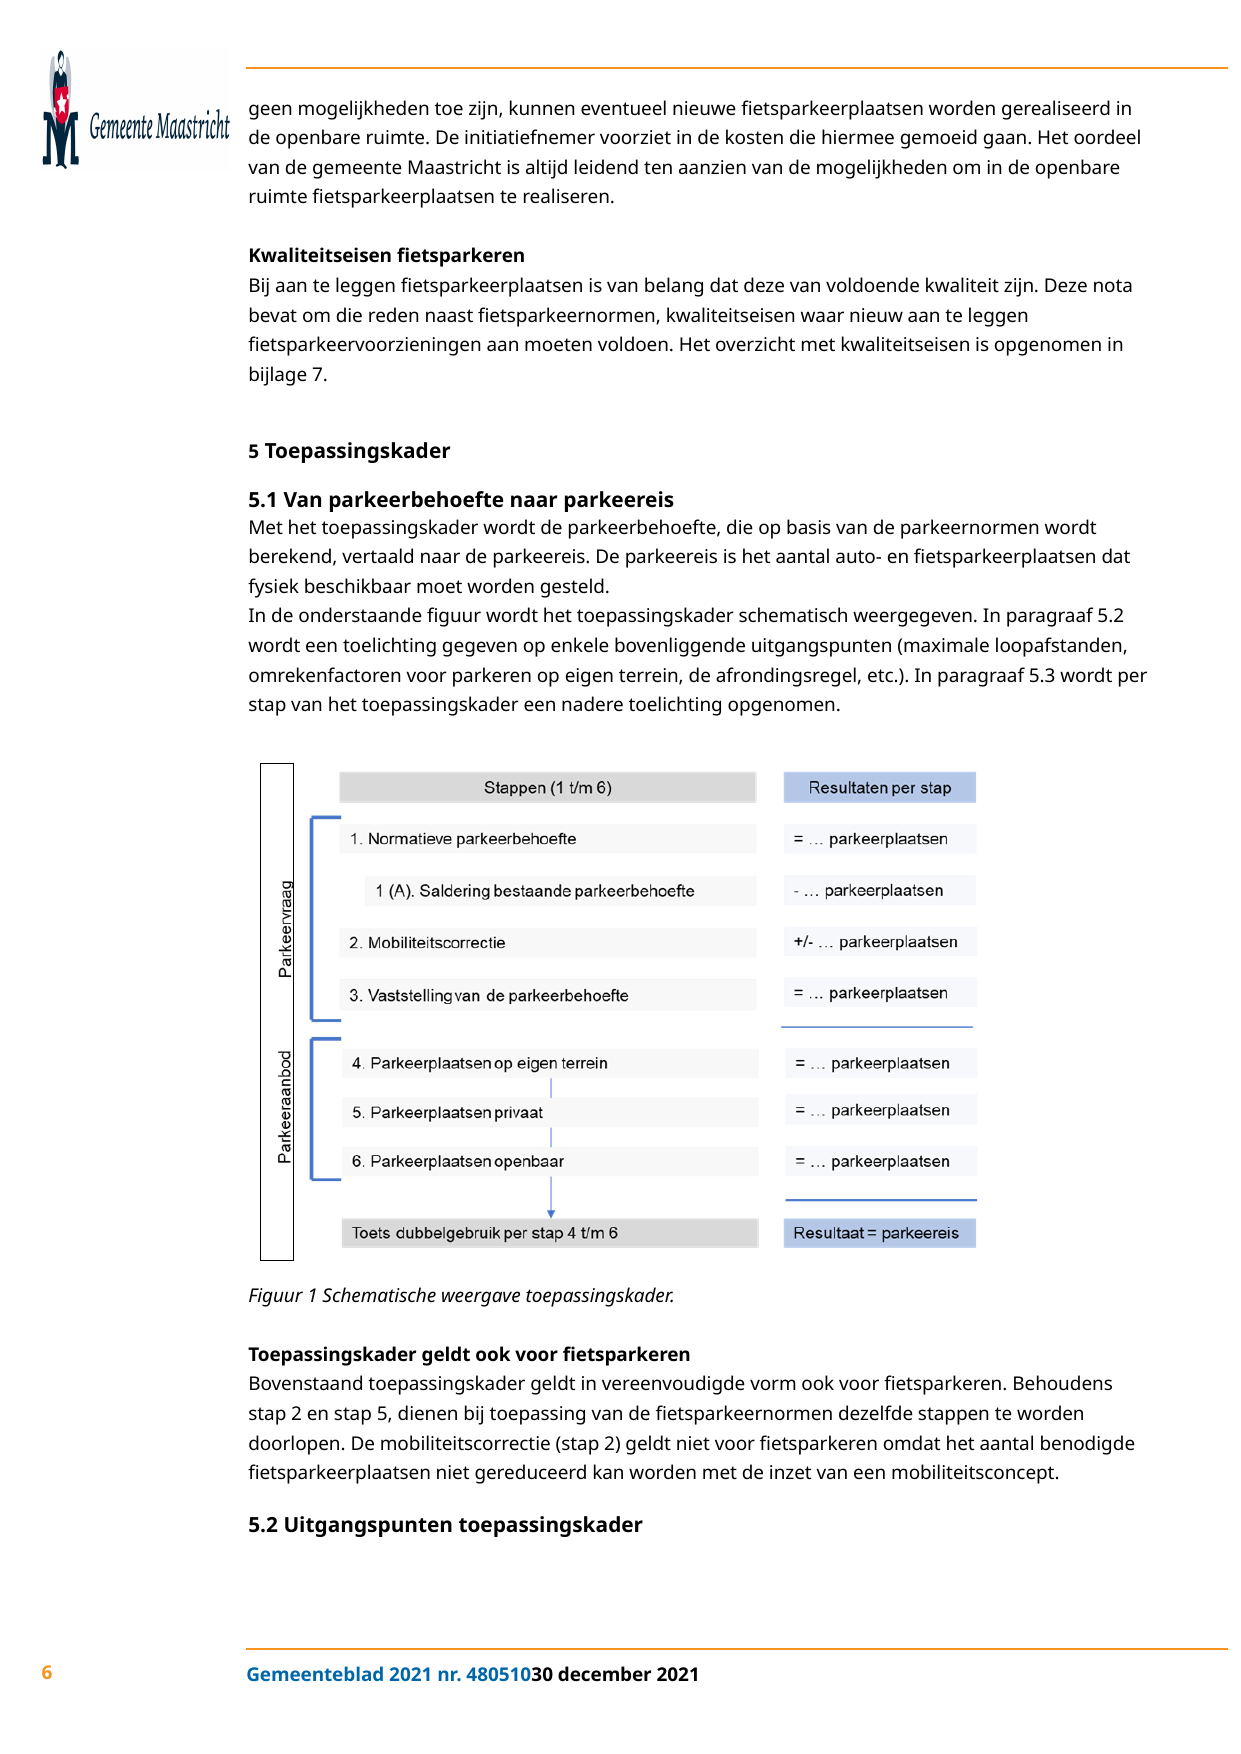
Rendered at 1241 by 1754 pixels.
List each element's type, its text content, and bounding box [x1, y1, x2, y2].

text Met het toepassingskader wordt de parkeerbehoefte, die op basis van de parkeernormen wordt berekend, vertaald naar de parkeereis. De parkeereis is het aantal auto- en fietsparkeerplaatsen dat fysiek beschikbaar moet worden gesteld. [248, 514, 1152, 599]
text 5.2 Uitgangspunten toepassingskader [248, 1510, 1152, 1538]
text 5 Toepassingskader [248, 436, 1152, 465]
text 5.1 Van parkeerbehoefte naar parkeereis [248, 486, 1152, 514]
text Toepassingskader geldt ook voor fietsparkeren [248, 1341, 1152, 1367]
picture [41, 47, 231, 172]
picture [268, 771, 978, 1252]
text Bij aan te leggen fietsparkeerplaatsen is van belang dat deze van voldoende kwaliteit zijn. Deze nota bevat om die reden naast fietsparkeernormen, kwaliteitseisen waar nieuw aan te leggen fietsparkeervoorzieningen aan moeten voldoen. Het overzicht met kwaliteitseisen is opgenomen in bijlage 7. [248, 272, 1152, 387]
text geen mogelijkheden toe zijn, kunnen eventueel nieuwe fietsparkeerplaatsen worden gerealiseerd in de openbare ruimte. De initiatiefnemer voorziet in de kosten die hiermee gemoeid gaan. Het oordeel van de gemeente Maastricht is altijd leidend ten aanzien van de mogelijkheden om in de openbare ruimte fietsparkeerplaatsen te realiseren. [248, 95, 1152, 209]
text Kwaliteitseisen fietsparkeren [248, 243, 1152, 268]
text Figuur 1 Schematische weergave toepassingskader. [248, 1282, 1152, 1308]
text Bovenstaand toepassingskader geldt in vereenvoudigde vorm ook voor fietsparkeren. Behoudens stap 2 en stap 5, dienen bij toepassing van de fietsparkeernormen dezelfde stappen te worden doorlopen. De mobiliteitscorrectie (stap 2) geldt niet voor fietsparkeren omdat het aantal benodigde fietsparkeerplaatsen niet gereduceerd kan worden met de inzet van een mobiliteitsconcept. [248, 1371, 1152, 1485]
text In de onderstaande figuur wordt het toepassingskader schematisch weergegeven. In paragraaf 5.2 wordt een toelichting gegeven op enkele bovenliggende uitgangspunten (maximale loopafstanden, omrekenfactoren voor parkeren op eigen terrein, de afrondingsregel, etc.). In paragraaf 5.3 wordt per stap van het toepassingskader een nadere toelichting opgenomen. [248, 603, 1152, 717]
